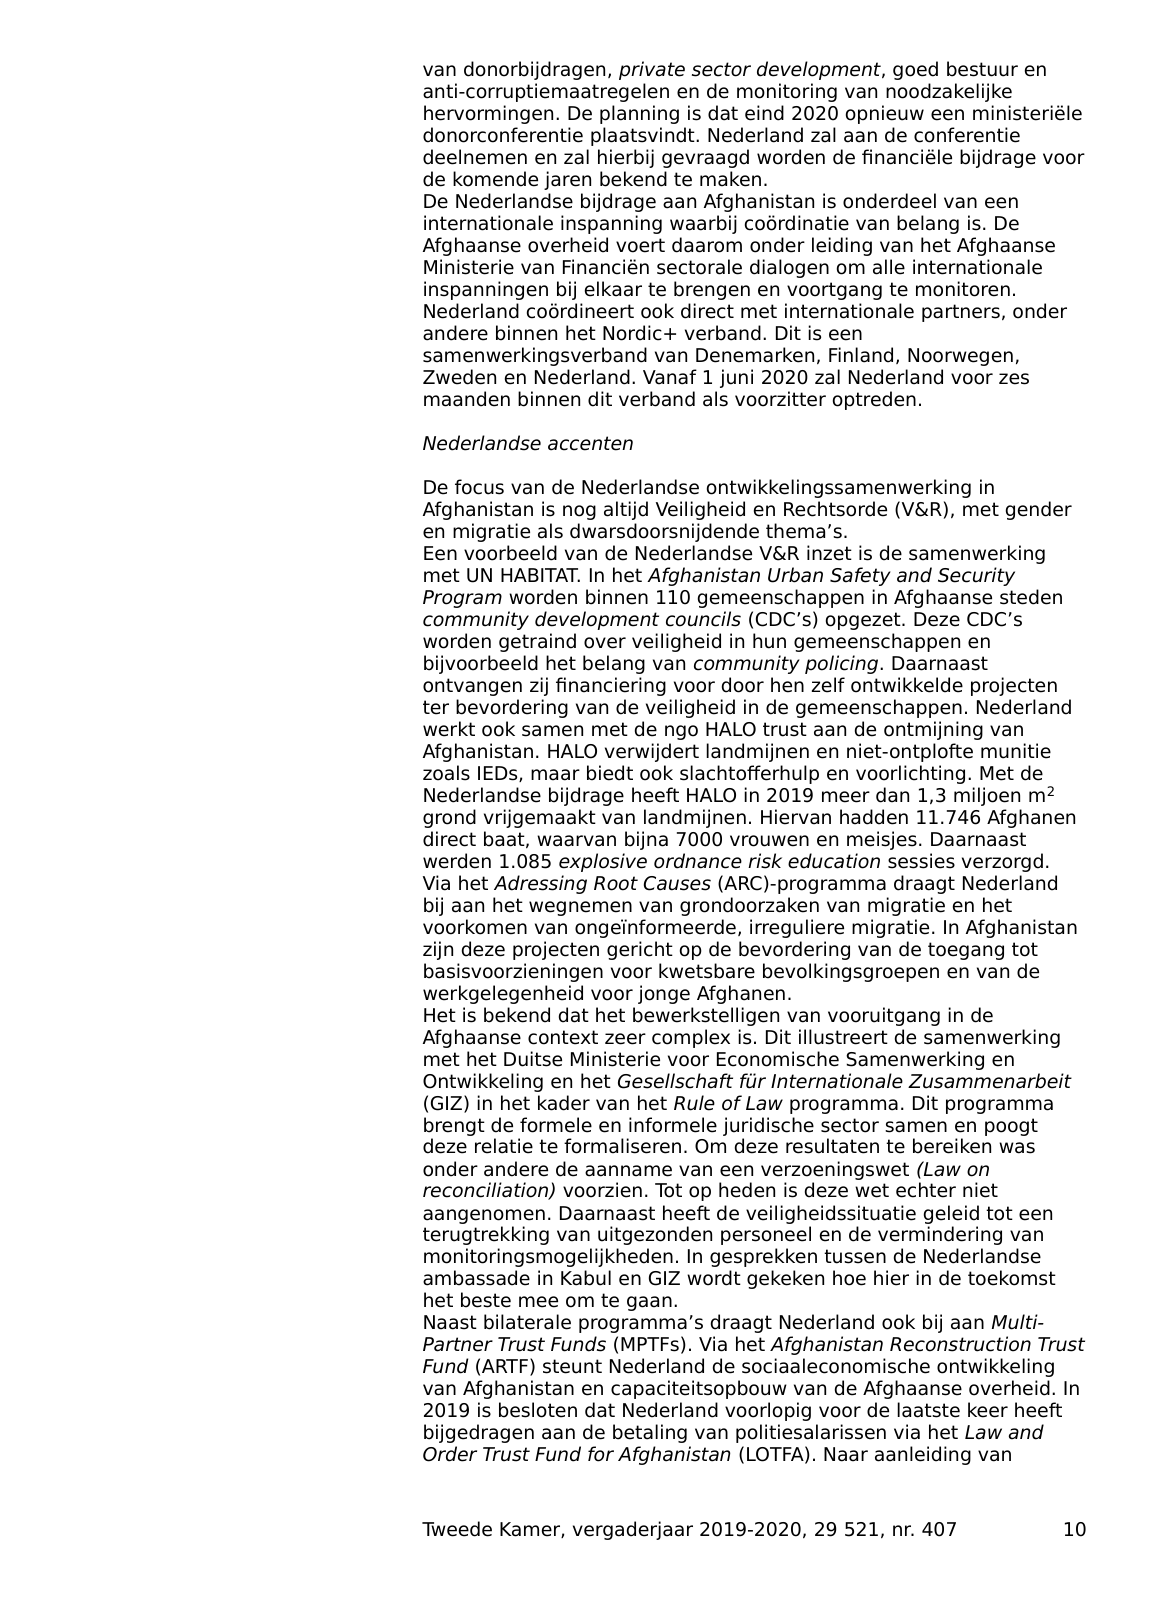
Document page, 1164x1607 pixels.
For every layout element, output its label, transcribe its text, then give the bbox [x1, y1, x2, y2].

subtitle Nederlandse accenten [422, 433, 1087, 455]
text De focus van de Nederlandse ontwikkelingssamenwerking in Afghanistan is nog altijd Veiligheid en Rechtsorde (V&R), met gender en migratie als dwarsdoorsnijdende thema’s. [422, 477, 1087, 543]
text De Nederlandse bijdrage aan Afghanistan is onderdeel van een internationale inspanning waarbij coördinatie van belang is. De Afghaanse overheid voert daarom onder leiding van het Afghaanse Ministerie van Financiën sectorale dialogen om alle internationale inspanningen bij elkaar te brengen en voortgang te monitoren. Nederland coördineert ook direct met internationale partners, onder andere binnen het Nordic+ verband. Dit is een samenwerkingsverband van Denemarken, Finland, Noorwegen, Zweden en Nederland. Vanaf 1 juni 2020 zal Nederland voor zes maanden binnen dit verband als voorzitter optreden. [422, 191, 1087, 411]
text van donorbijdragen, private sector development, goed bestuur en anti-corruptiemaatregelen en de monitoring van noodzakelijke hervormingen. De planning is dat eind 2020 opnieuw een ministeriële donorconferentie plaatsvindt. Nederland zal aan de conferentie deelnemen en zal hierbij gevraagd worden de financiële bijdrage voor de komende jaren bekend te maken. [422, 59, 1087, 191]
text Een voorbeeld van de Nederlandse V&R inzet is de samenwerking met UN HABITAT. In het Afghanistan Urban Safety and Security Program worden binnen 110 gemeenschappen in Afghaanse steden community development councils (CDC’s) opgezet. Deze CDC’s worden getraind over veiligheid in hun gemeenschappen en bijvoorbeeld het belang van community policing. Daarnaast ontvangen zij financiering voor door hen zelf ontwikkelde projecten ter bevordering van de veiligheid in de gemeenschappen. Nederland werkt ook samen met de ngo HALO trust aan de ontmijning van Afghanistan. HALO verwijdert landmijnen en niet-ontplofte munitie zoals IEDs, maar biedt ook slachtofferhulp en voorlichting. Met de Nederlandse bijdrage heeft HALO in 2019 meer dan 1,3 miljoen m2 grond vrijgemaakt van landmijnen. Hiervan hadden 11.746 Afghanen direct baat, waarvan bijna 7000 vrouwen en meisjes. Daarnaast werden 1.085 explosive ordnance risk education sessies verzorgd. [422, 543, 1087, 873]
text Het is bekend dat het bewerkstelligen van vooruitgang in de Afghaanse context zeer complex is. Dit illustreert de samenwerking met het Duitse Ministerie voor Economische Samenwerking en Ontwikkeling en het Gesellschaft für Internationale Zusammenarbeit (GIZ) in het kader van het Rule of Law programma. Dit programma brengt de formele en informele juridische sector samen en poogt deze relatie te formaliseren. Om deze resultaten te bereiken was onder andere de aanname van een verzoeningswet (Law on reconciliation) voorzien. Tot op heden is deze wet echter niet aangenomen. Daarnaast heeft de veiligheidssituatie geleid tot een terugtrekking van uitgezonden personeel en de vermindering van monitoringsmogelijkheden. In gesprekken tussen de Nederlandse ambassade in Kabul en GIZ wordt gekeken hoe hier in de toekomst het beste mee om te gaan. [422, 1004, 1087, 1312]
text Via het Adressing Root Causes (ARC)-programma draagt Nederland bij aan het wegnemen van grondoorzaken van migratie en het voorkomen van ongeïnformeerde, irreguliere migratie. In Afghanistan zijn deze projecten gericht op de bevordering van de toegang tot basisvoorzieningen voor kwetsbare bevolkingsgroepen en van de werkgelegenheid voor jonge Afghanen. [422, 873, 1087, 1004]
text Naast bilaterale programma’s draagt Nederland ook bij aan Multi-Partner Trust Funds (MPTFs). Via het Afghanistan Reconstruction Trust Fund (ARTF) steunt Nederland de sociaaleconomische ontwikkeling van Afghanistan en capaciteitsopbouw van de Afghaanse overheid. In 2019 is besloten dat Nederland voorlopig voor de laatste keer heeft bijgedragen aan de betaling van politiesalarissen via het Law and Order Trust Fund for Afghanistan (LOTFA). Naar aanleiding van [422, 1312, 1087, 1466]
